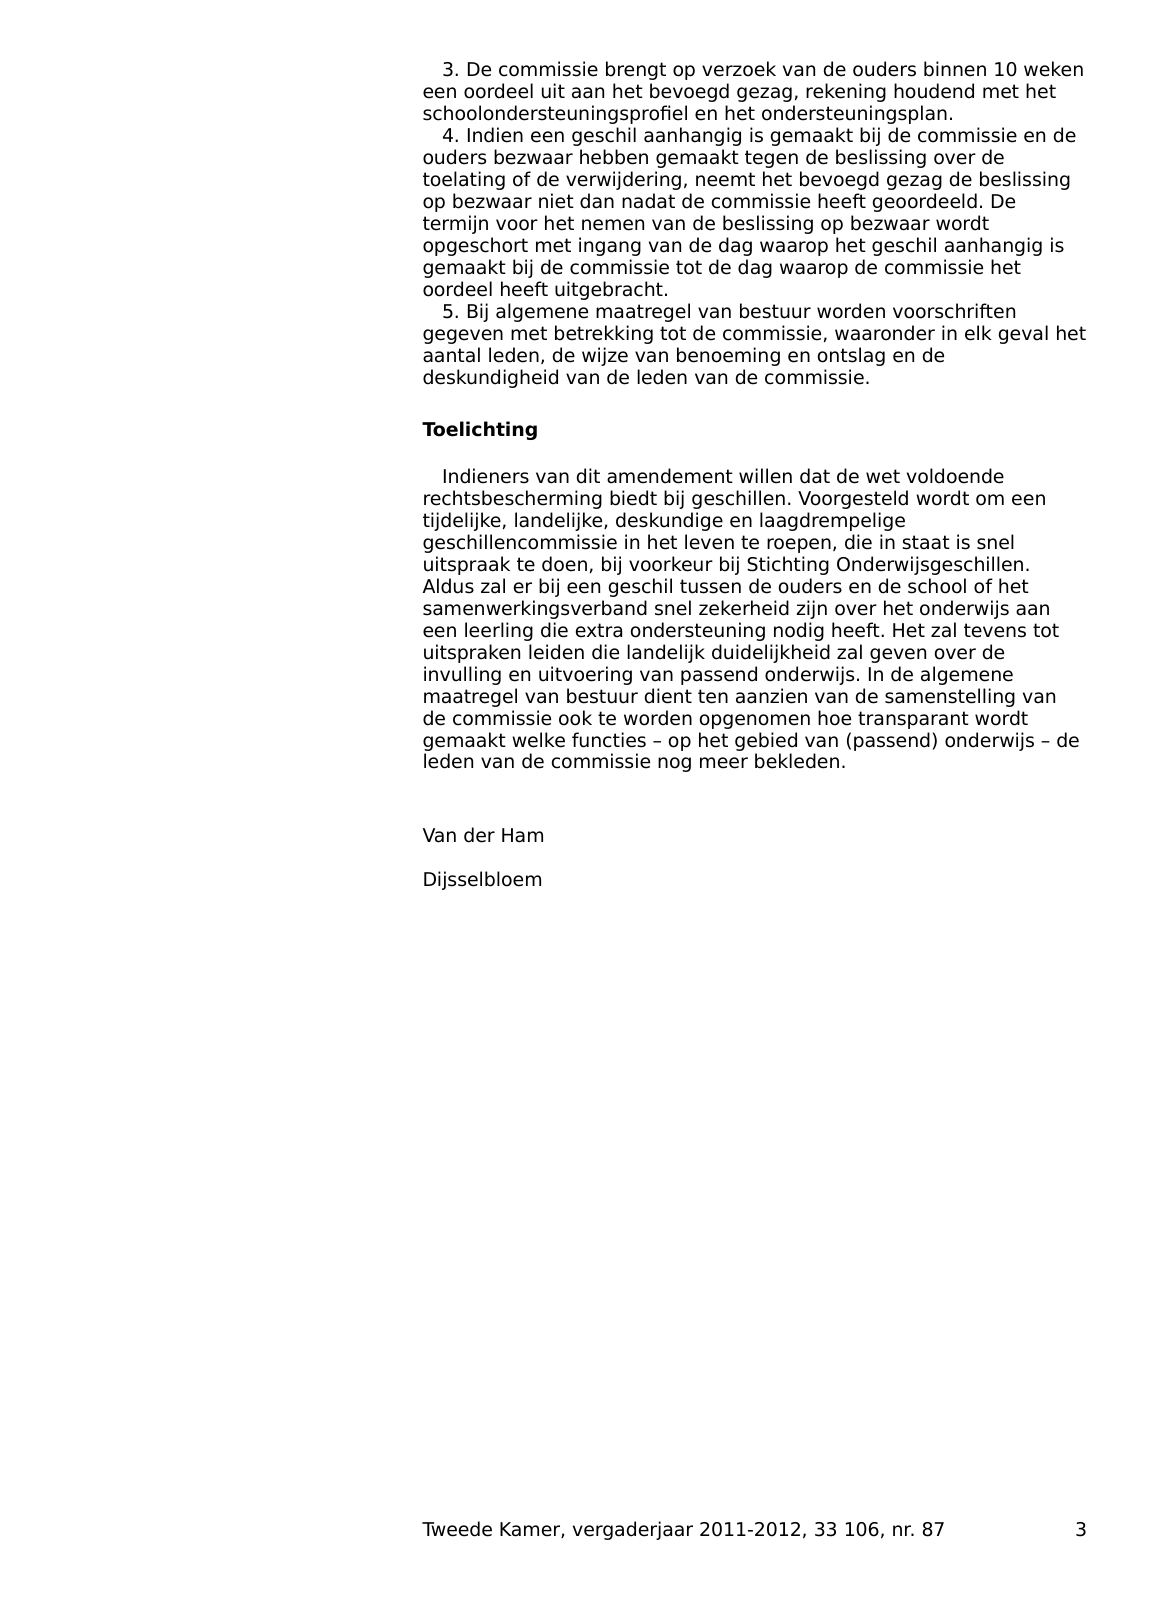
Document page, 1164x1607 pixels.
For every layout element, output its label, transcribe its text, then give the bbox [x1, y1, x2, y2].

text 3. De commissie brengt op verzoek van de ouders binnen 10 weken een oordeel uit aan het bevoegd gezag, rekening houdend met het schoolondersteuningsprofiel en het ondersteuningsplan. [422, 59, 1087, 125]
text 5. Bij algemene maatregel van bestuur worden voorschriften gegeven met betrekking tot de commissie, waaronder in elk geval het aantal leden, de wijze van benoeming en ontslag en de deskundigheid van de leden van de commissie. [422, 301, 1087, 389]
text 4. Indien een geschil aanhangig is gemaakt bij de commissie en de ouders bezwaar hebben gemaakt tegen de beslissing over de toelating of de verwijdering, neemt het bevoegd gezag de beslissing op bezwaar niet dan nadat de commissie heeft geoordeeld. De termijn voor het nemen van de beslissing op bezwaar wordt opgeschort met ingang van de dag waarop het geschil aanhangig is gemaakt bij de commissie tot de dag waarop de commissie het oordeel heeft uitgebracht. [422, 125, 1087, 301]
text Van der Ham Dijsselbloem [422, 803, 1087, 891]
text Indieners van dit amendement willen dat de wet voldoende rechtsbescherming biedt bij geschillen. Voorgesteld wordt om een tijdelijke, landelijke, deskundige en laagdrempelige geschillencommissie in het leven te roepen, die in staat is snel uitspraak te doen, bij voorkeur bij Stichting Onderwijsgeschillen. Aldus zal er bij een geschil tussen de ouders en de school of het samenwerkingsverband snel zekerheid zijn over het onderwijs aan een leerling die extra ondersteuning nodig heeft. Het zal tevens tot uitspraken leiden die landelijk duidelijkheid zal geven over de invulling en uitvoering van passend onderwijs. In de algemene maatregel van bestuur dient ten aanzien van de samenstelling van de commissie ook te worden opgenomen hoe transparant wordt gemaakt welke functies – op het gebied van (passend) onderwijs – de leden van de commissie nog meer bekleden. [422, 466, 1087, 773]
subtitle Toelichting [422, 419, 1087, 441]
